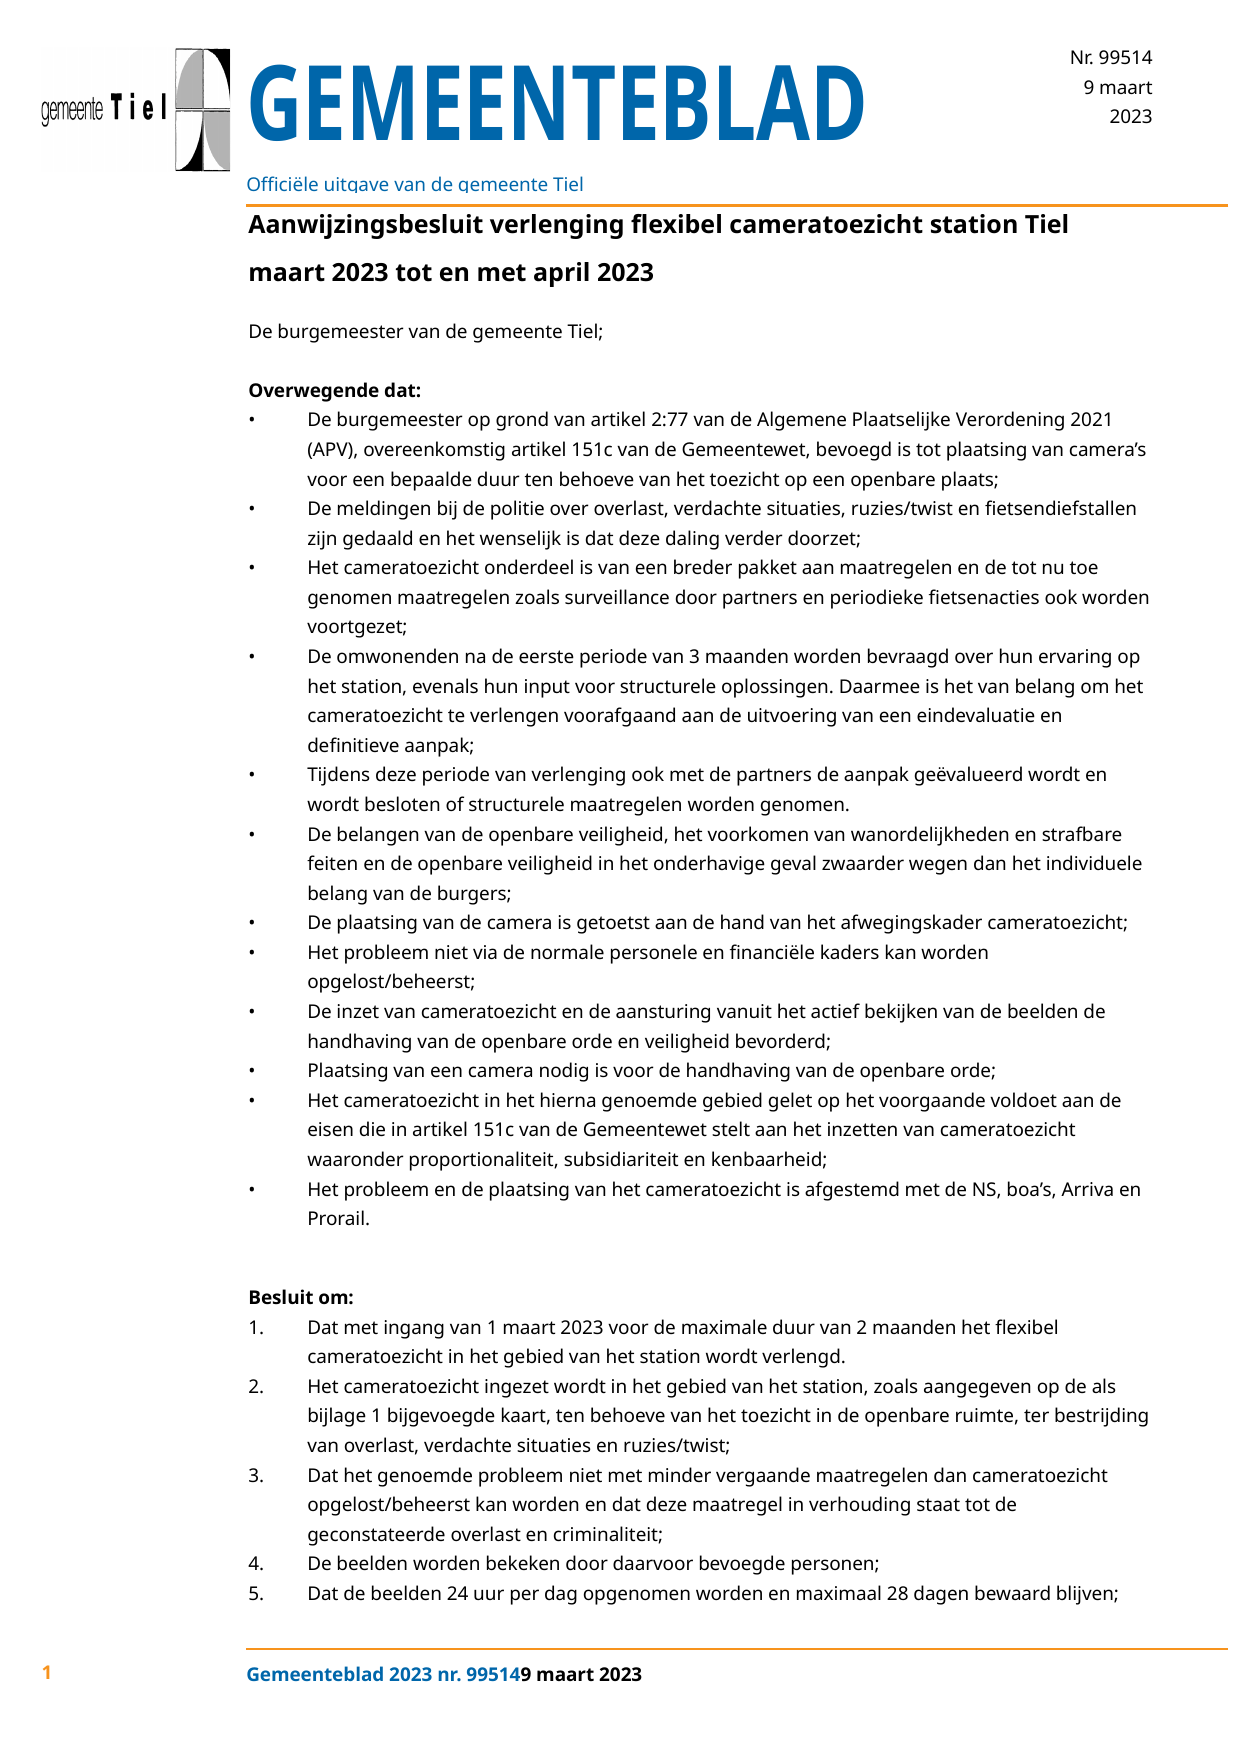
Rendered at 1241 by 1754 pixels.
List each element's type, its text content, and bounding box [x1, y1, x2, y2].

text Overwegende dat: [248, 377, 1152, 403]
list De meldingen bij de politie over overlast, verdachte situaties, ruzies/twist en fietsendiefstallen zijn gedaald en het wenselijk is dat deze daling verder doorzet; [248, 495, 1152, 551]
list De omwonenden na de eerste periode van 3 maanden worden bevraagd over hun ervaring op het station, evenals hun input voor structurele oplossingen. Daarmee is het van belang om het cameratoezicht te verlengen voorafgaand aan de uitvoering van een eindevaluatie en definitieve aanpak; [248, 643, 1152, 758]
list Plaatsing van een camera nodig is voor de handhaving van de openbare orde; [248, 1057, 1152, 1083]
list De belangen van de openbare veiligheid, het voorkomen van wanordelijkheden en strafbare feiten en de openbare veiligheid in het onderhavige geval zwaarder wegen dan het individuele belang van de burgers; [248, 821, 1152, 906]
list Het cameratoezicht onderdeel is van een breder pakket aan maatregelen en de tot nu toe genomen maatregelen zoals surveillance door partners en periodieke fietsenacties ook worden voortgezet; [248, 554, 1152, 639]
list Het probleem niet via de normale personele en financiële kaders kan worden opgelost/beheerst; [248, 939, 1152, 994]
text Aanwijzingsbesluit verlenging flexibel cameratoezicht station Tiel maart 2023 tot en met april 2023 [248, 207, 1152, 288]
list Het probleem en de plaatsing van het cameratoezicht is afgestemd met de NS, boa’s, Arriva en Prorail. [248, 1176, 1152, 1231]
list Dat met ingang van 1 maart 2023 voor de maximale duur van 2 maanden het flexibel cameratoezicht in het gebied van het station wordt verlengd. [248, 1314, 1152, 1369]
text Besluit om: [248, 1284, 1152, 1310]
list Dat het genoemde probleem niet met minder vergaande maatregelen dan cameratoezicht opgelost/beheerst kan worden en dat deze maatregel in verhouding staat tot de geconstateerde overlast en criminaliteit; [248, 1462, 1152, 1547]
list De burgemeester op grond van artikel 2:77 van de Algemene Plaatselijke Verordening 2021 (APV), overeenkomstig artikel 151c van de Gemeentewet, bevoegd is tot plaatsing van camera’s voor een bepaalde duur ten behoeve van het toezicht op een openbare plaats; [248, 407, 1152, 492]
list Het cameratoezicht in het hierna genoemde gebied gelet op het voorgaande voldoet aan de eisen die in artikel 151c van de Gemeentewet stelt aan het inzetten van cameratoezicht waaronder proportionaliteit, subsidiariteit en kenbaarheid; [248, 1087, 1152, 1172]
list Dat de beelden 24 uur per dag opgenomen worden en maximaal 28 dagen bewaard blijven; [248, 1580, 1152, 1606]
picture [41, 47, 231, 172]
list De inzet van cameratoezicht en de aansturing vanuit het actief bekijken van de beelden de handhaving van de openbare orde en veiligheid bevorderd; [248, 998, 1152, 1054]
list Tijdens deze periode van verlenging ook met de partners de aanpak geëvalueerd wordt en wordt besloten of structurele maatregelen worden genomen. [248, 762, 1152, 817]
list De beelden worden bekeken door daarvoor bevoegde personen; [248, 1551, 1152, 1576]
list Het cameratoezicht ingezet wordt in het gebied van het station, zoals aangegeven op de als bijlage 1 bijgevoegde kaart, ten behoeve van het toezicht in de openbare ruimte, ter bestrijding van overlast, verdachte situaties en ruzies/twist; [248, 1373, 1152, 1458]
text De burgemeester van de gemeente Tiel; [248, 318, 1152, 344]
list De plaatsing van de camera is getoetst aan de hand van het afwegingskader cameratoezicht; [248, 909, 1152, 935]
